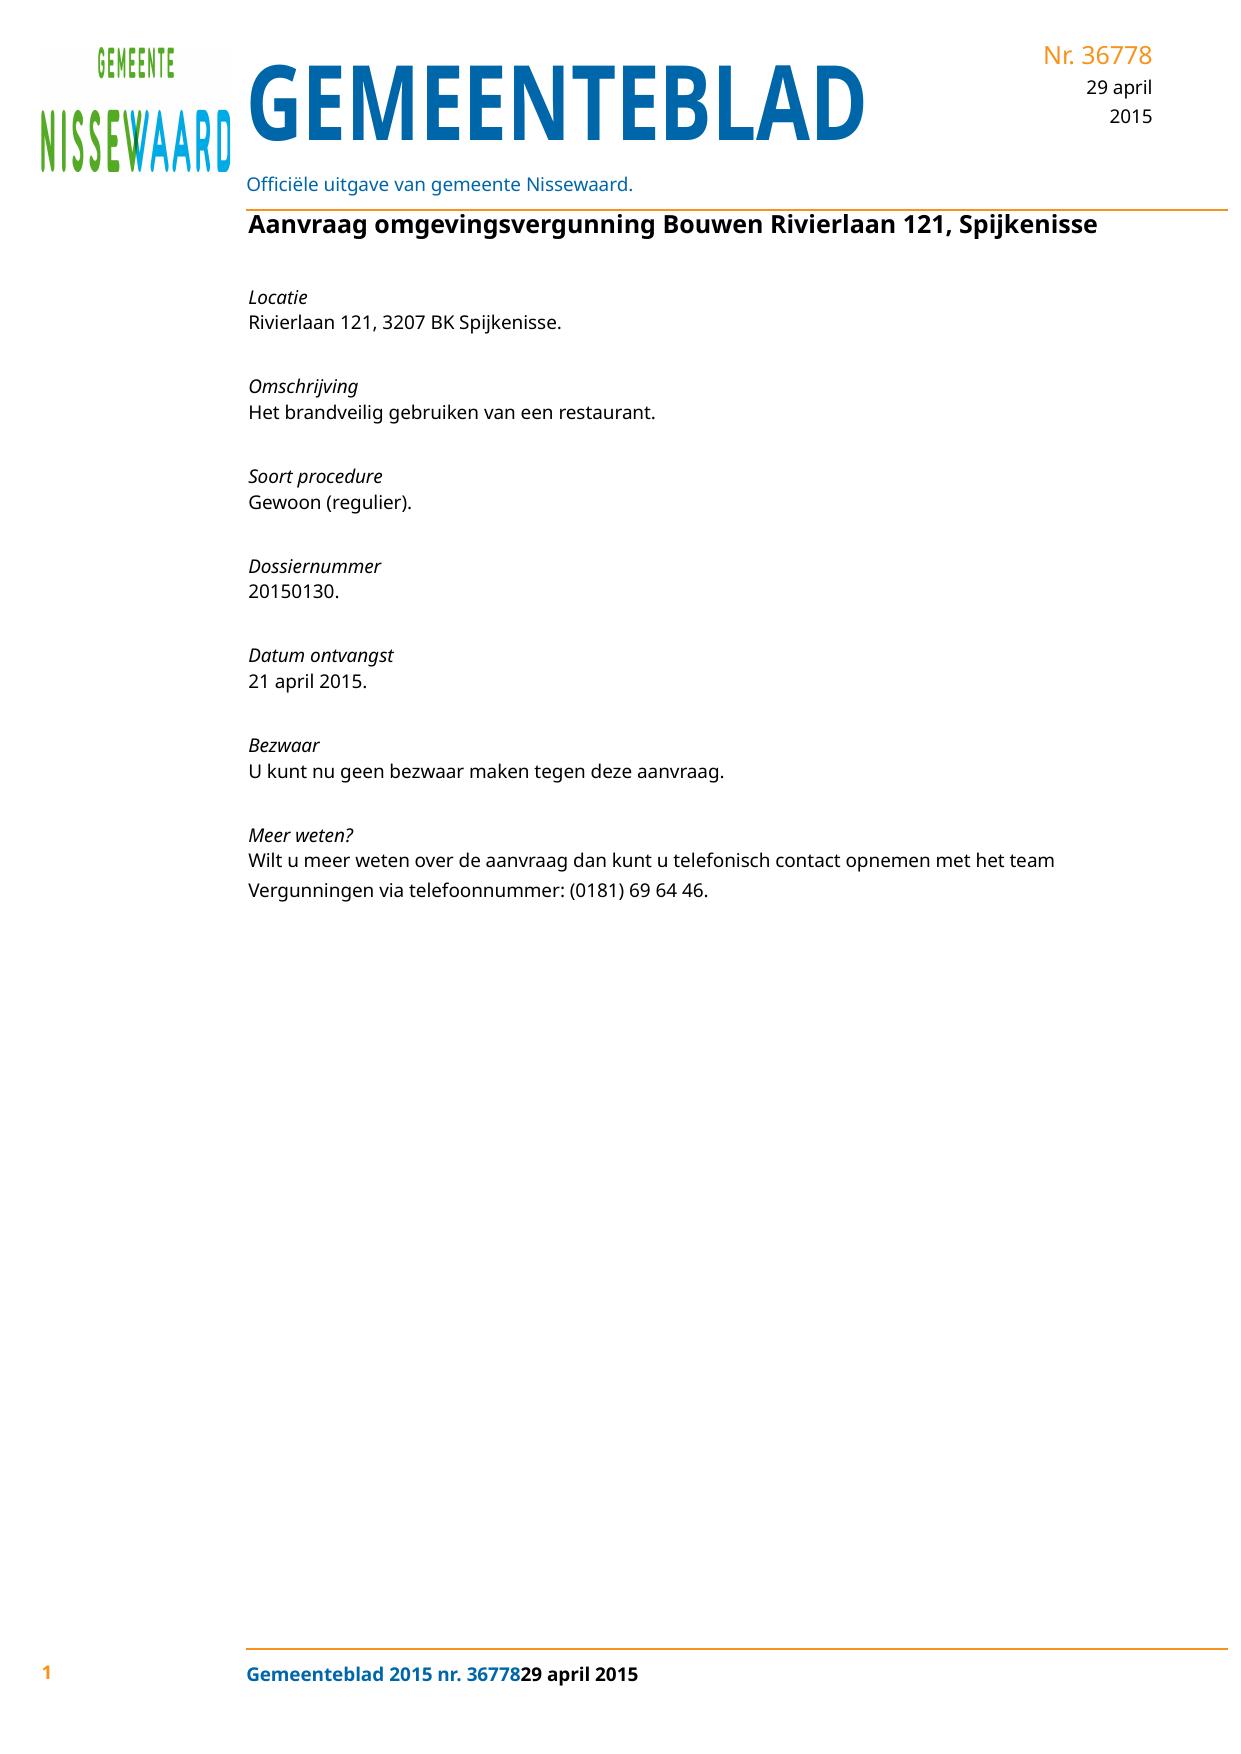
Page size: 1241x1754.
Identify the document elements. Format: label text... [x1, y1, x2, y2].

text Locatie [248, 284, 1152, 309]
text Dossiernummer [248, 553, 1152, 579]
picture [176, 157, 187, 172]
text Aanvraag omgevingsvergunning Bouwen Rivierlaan 121, Spijkenisse [248, 211, 1152, 241]
text Gewoon (regulier). [248, 489, 1152, 515]
picture [154, 157, 165, 172]
text Wilt u meer weten over de aanvraag dan kunt u telefonisch contact opnemen met het team Vergunningen via telefoonnummer: (0181) 69 64 46. [248, 848, 1152, 903]
text 21 april 2015. [248, 668, 1152, 694]
text Rivierlaan 121, 3207 BK Spijkenisse. [248, 309, 1152, 335]
text U kunt nu geen bezwaar maken tegen deze aanvraag. [248, 758, 1152, 784]
text Bezwaar [248, 732, 1152, 758]
picture [222, 122, 227, 160]
picture [41, 47, 231, 172]
picture [200, 151, 206, 172]
text Het brandveilig gebruiken van een restaurant. [248, 399, 1152, 425]
text Omschrijving [248, 373, 1152, 399]
text Soort procedure [248, 463, 1152, 489]
text Datum ontvangst [248, 643, 1152, 668]
text 20150130. [248, 579, 1152, 604]
text Meer weten? [248, 822, 1152, 848]
picture [201, 122, 206, 138]
